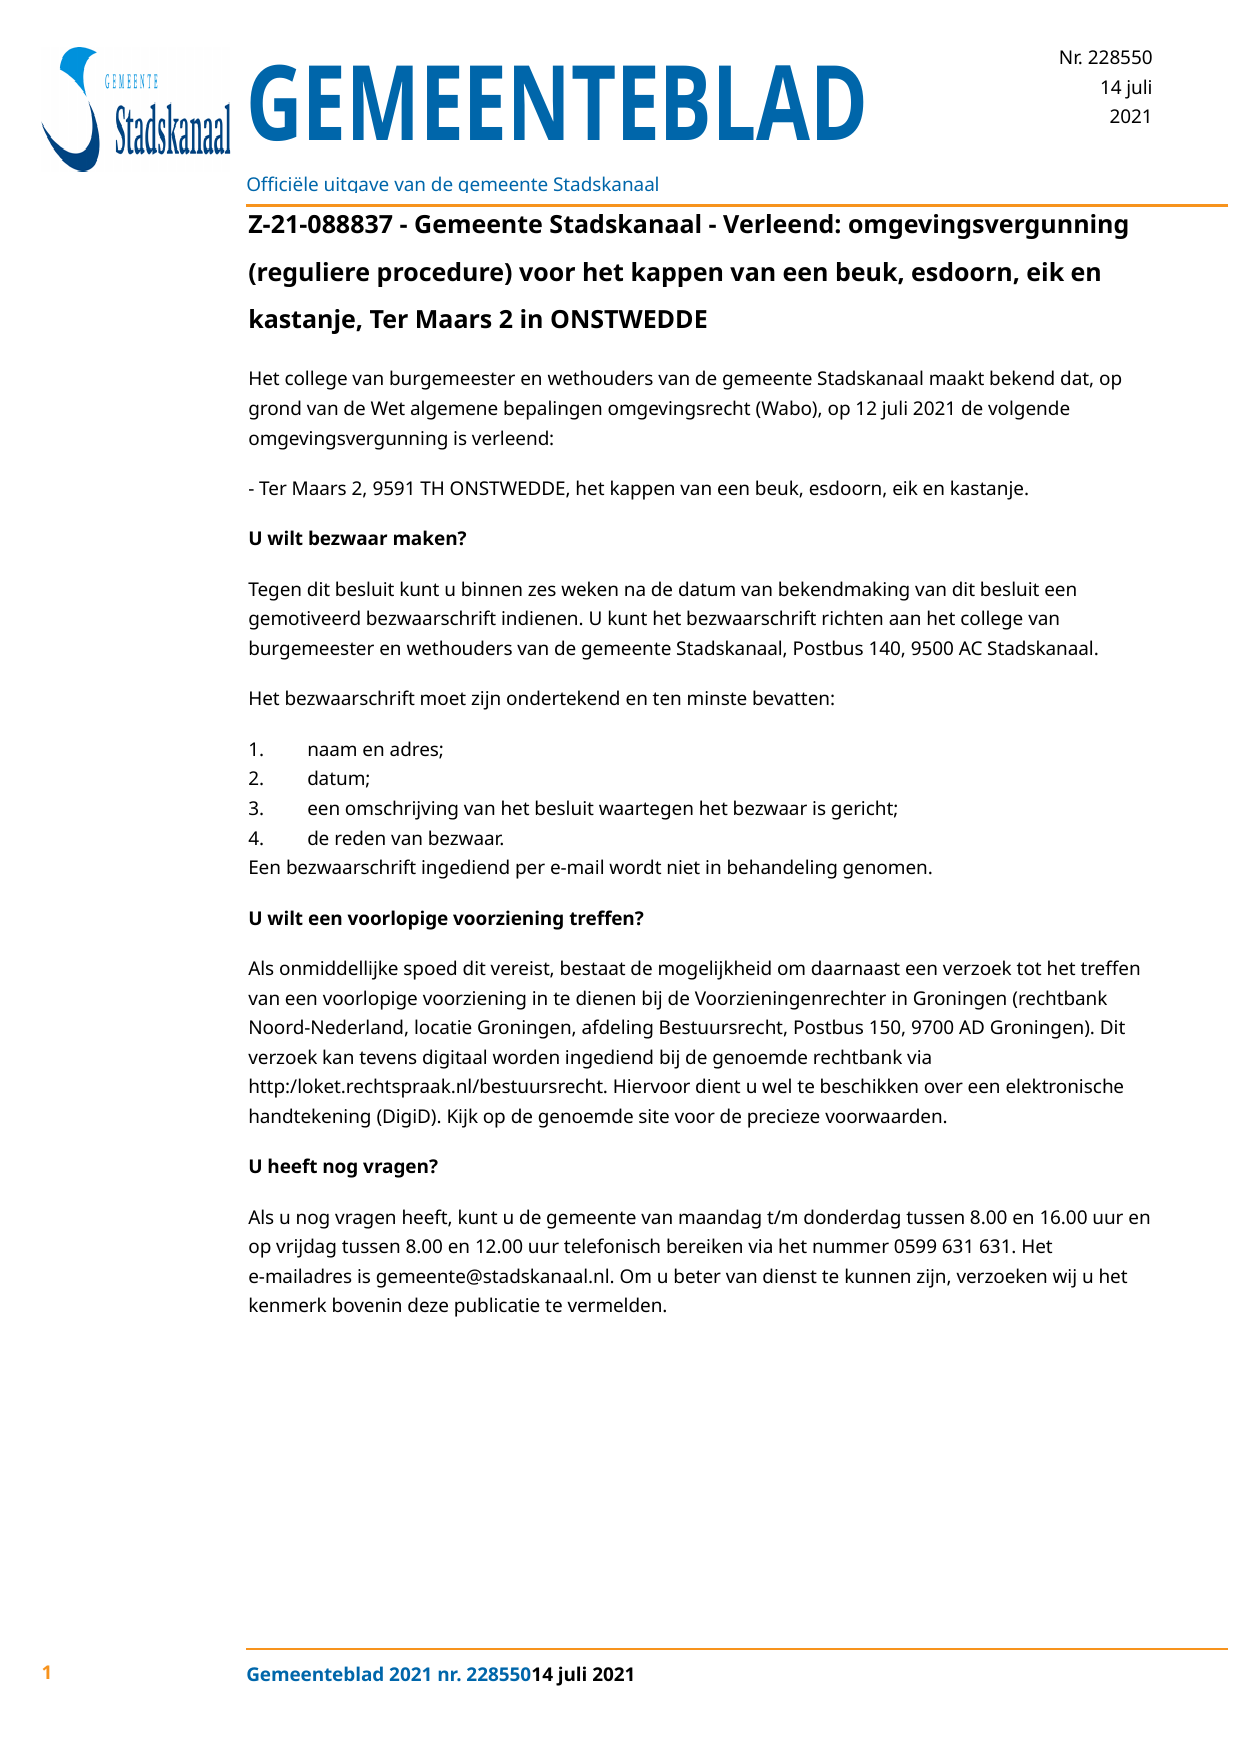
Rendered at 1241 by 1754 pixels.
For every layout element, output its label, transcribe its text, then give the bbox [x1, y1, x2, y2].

text Als onmiddellijke spoed dit vereist, bestaat de mogelijkheid om daarnaast een verzoek tot het treffen van een voorlopige voorziening in te dienen bij de Voorzieningenrechter in Groningen (rechtbank Noord-Nederland, locatie Groningen, afdeling Bestuursrecht, Postbus 150, 9700 AD Groningen). Dit verzoek kan tevens digitaal worden ingediend bij de genoemde rechtbank via http:/loket.rechtspraak.nl/bestuursrecht. Hiervoor dient u wel te beschikken over een elektronische handtekening (DigiD). Kijk op de genoemde site voor de precieze voorwaarden. [248, 955, 1152, 1129]
text Als u nog vragen heeft, kunt u de gemeente van maandag t/m donderdag tussen 8.00 en 16.00 uur en op vrijdag tussen 8.00 en 12.00 uur telefonisch bereiken via het nummer 0599 631 631. Het e‑mailadres is gemeente@stadskanaal.nl. Om u beter van dienst te kunnen zijn, verzoeken wij u het kenmerk bovenin deze publicatie te vermelden. [248, 1204, 1152, 1318]
list een omschrijving van het besluit waartegen het bezwaar is gericht; [248, 795, 1152, 821]
text Een bezwaarschrift ingediend per e-mail wordt niet in behandeling genomen. [248, 854, 1152, 880]
text U wilt een voorlopige voorziening treffen? [248, 905, 1152, 930]
list datum; [248, 766, 1152, 791]
text Het college van burgemeester en wethouders van de gemeente Stadskanaal maakt bekend dat, op grond van de Wet algemene bepalingen omgevingsrecht (Wabo), op 12 juli 2021 de volgende omgevingsvergunning is verleend: [248, 366, 1152, 450]
picture [41, 47, 231, 172]
list naam en adres; [248, 736, 1152, 762]
text Het bezwaarschrift moet zijn ondertekend en ten minste bevatten: [248, 686, 1152, 711]
text U heeft nog vragen? [248, 1153, 1152, 1179]
text Tegen dit besluit kunt u binnen zes weken na de datum van bekendmaking van dit besluit een gemotiveerd bezwaarschrift indienen. U kunt het bezwaarschrift richten aan het college van burgemeester en wethouders van de gemeente Stadskanaal, Postbus 140, 9500 AC Stadskanaal. [248, 576, 1152, 661]
text Z-21-088837 - Gemeente Stadskanaal - Verleend: omgevingsvergunning (reguliere procedure) voor het kappen van een beuk, esdoorn, eik en kastanje, Ter Maars 2 in ONSTWEDDE [248, 207, 1152, 336]
text - Ter Maars 2, 9591 TH ONSTWEDDE, het kappen van een beuk, esdoorn, eik en kastanje. [248, 475, 1152, 501]
text U wilt bezwaar maken? [248, 526, 1152, 551]
list de reden van bezwaar. [248, 825, 1152, 850]
